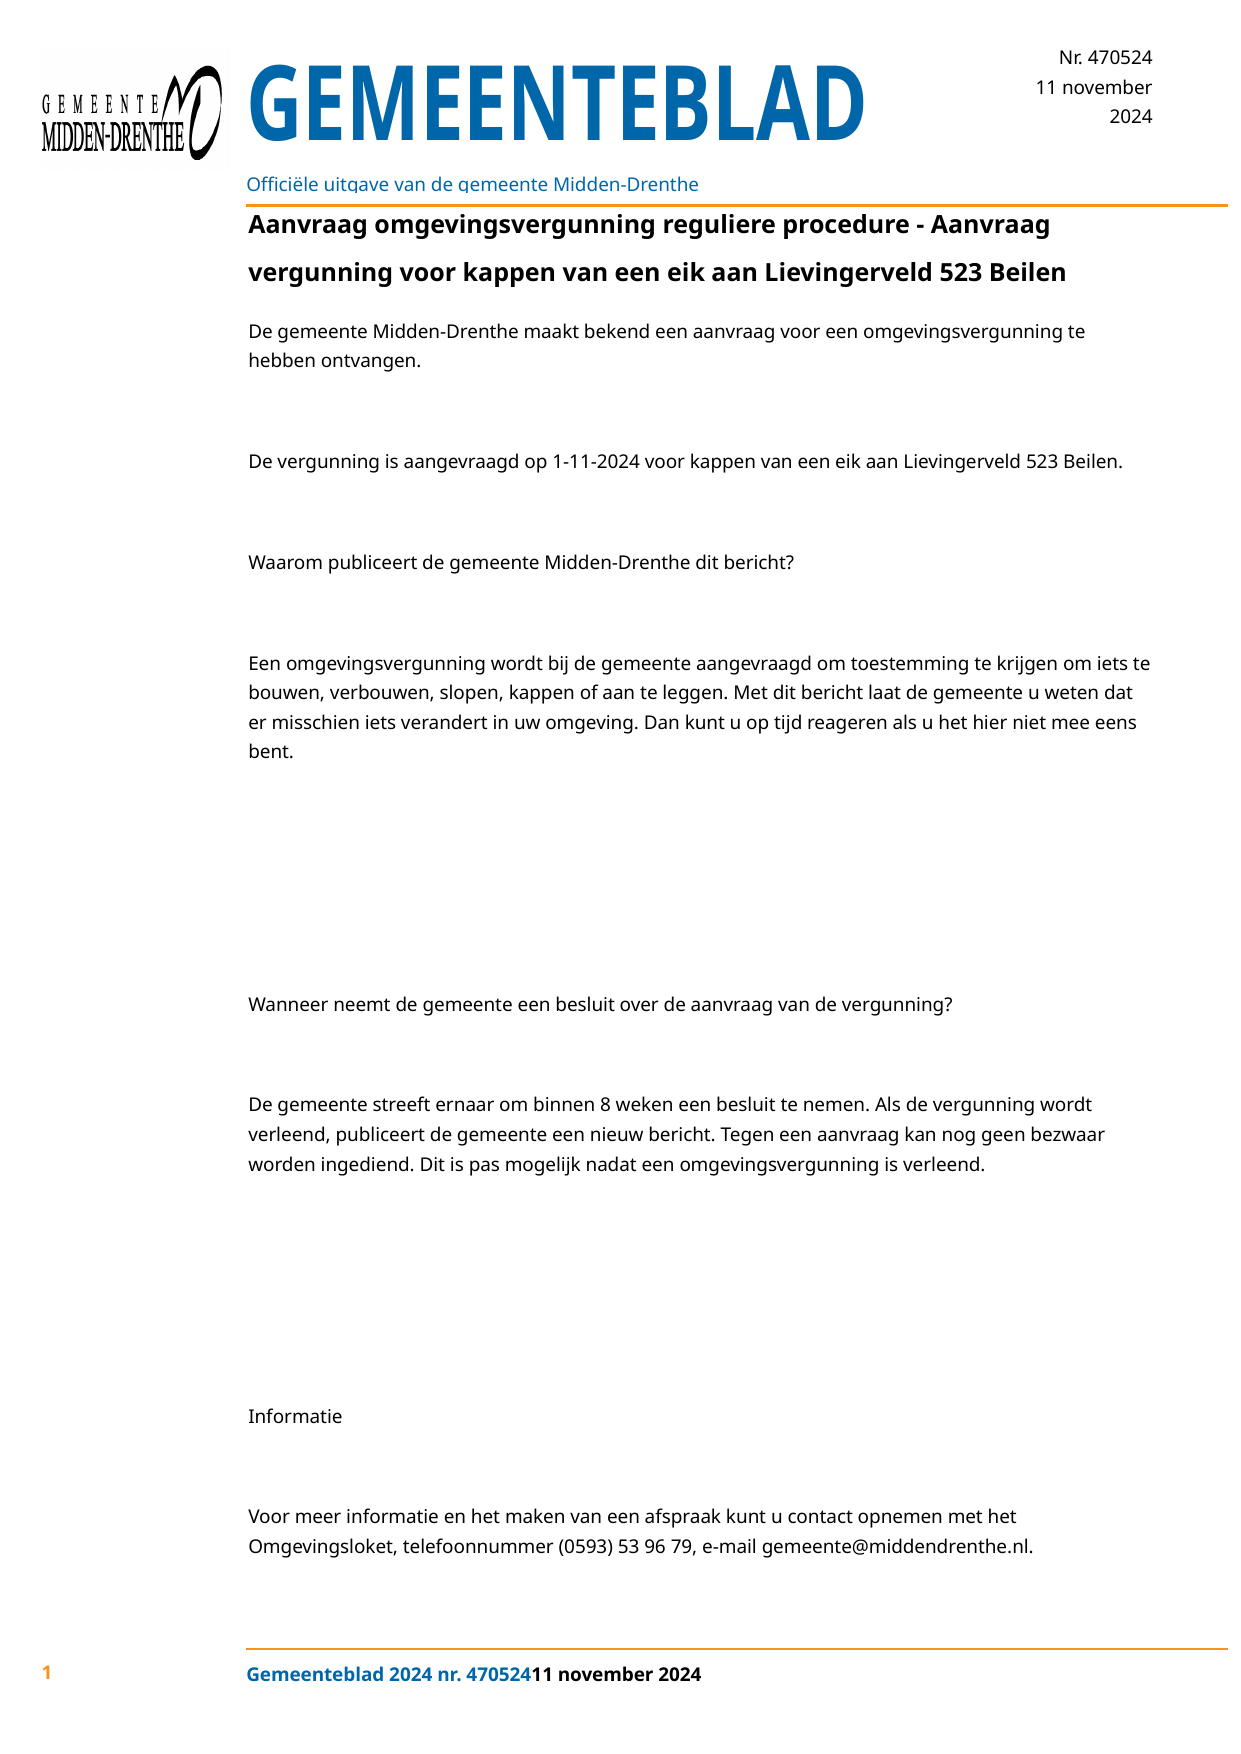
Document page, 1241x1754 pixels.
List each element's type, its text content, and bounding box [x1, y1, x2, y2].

text Voor meer informatie en het maken van een afspraak kunt u contact opnemen met het Omgevingsloket, telefoonnummer (0593) 53 96 79, e-mail gemeente@middendrenthe.nl. [248, 1504, 1152, 1559]
text De gemeente Midden-Drenthe maakt bekend een aanvraag voor een omgevingsvergunning te hebben ontvangen. [248, 318, 1152, 373]
picture [41, 47, 231, 172]
text Wanneer neemt de gemeente een besluit over de aanvraag van de vergunning? [248, 991, 1152, 1017]
text Informatie [248, 1403, 1152, 1429]
text De vergunning is aangevraagd op 1-11-2024 voor kappen van een eik aan Lievingerveld 523 Beilen. [248, 448, 1152, 474]
text De gemeente streeft ernaar om binnen 8 weken een besluit te nemen. Als de vergunning wordt verleend, publiceert de gemeente een nieuw bericht. Tegen een aanvraag kan nog geen bezwaar worden ingediend. Dit is pas mogelijk nadat een omgevingsvergunning is verleend. [248, 1092, 1152, 1177]
text Aanvraag omgevingsvergunning reguliere procedure - Aanvraag vergunning voor kappen van een eik aan Lievingerveld 523 Beilen [248, 207, 1152, 288]
text Een omgevingsvergunning wordt bij de gemeente aangevraagd om toestemming te krijgen om iets te bouwen, verbouwen, slopen, kappen of aan te leggen. Met dit bericht laat de gemeente u weten dat er misschien iets verandert in uw omgeving. Dan kunt u op tijd reageren als u het hier niet mee eens bent. [248, 650, 1152, 764]
text Waarom publiceert de gemeente Midden-Drenthe dit bericht? [248, 549, 1152, 575]
